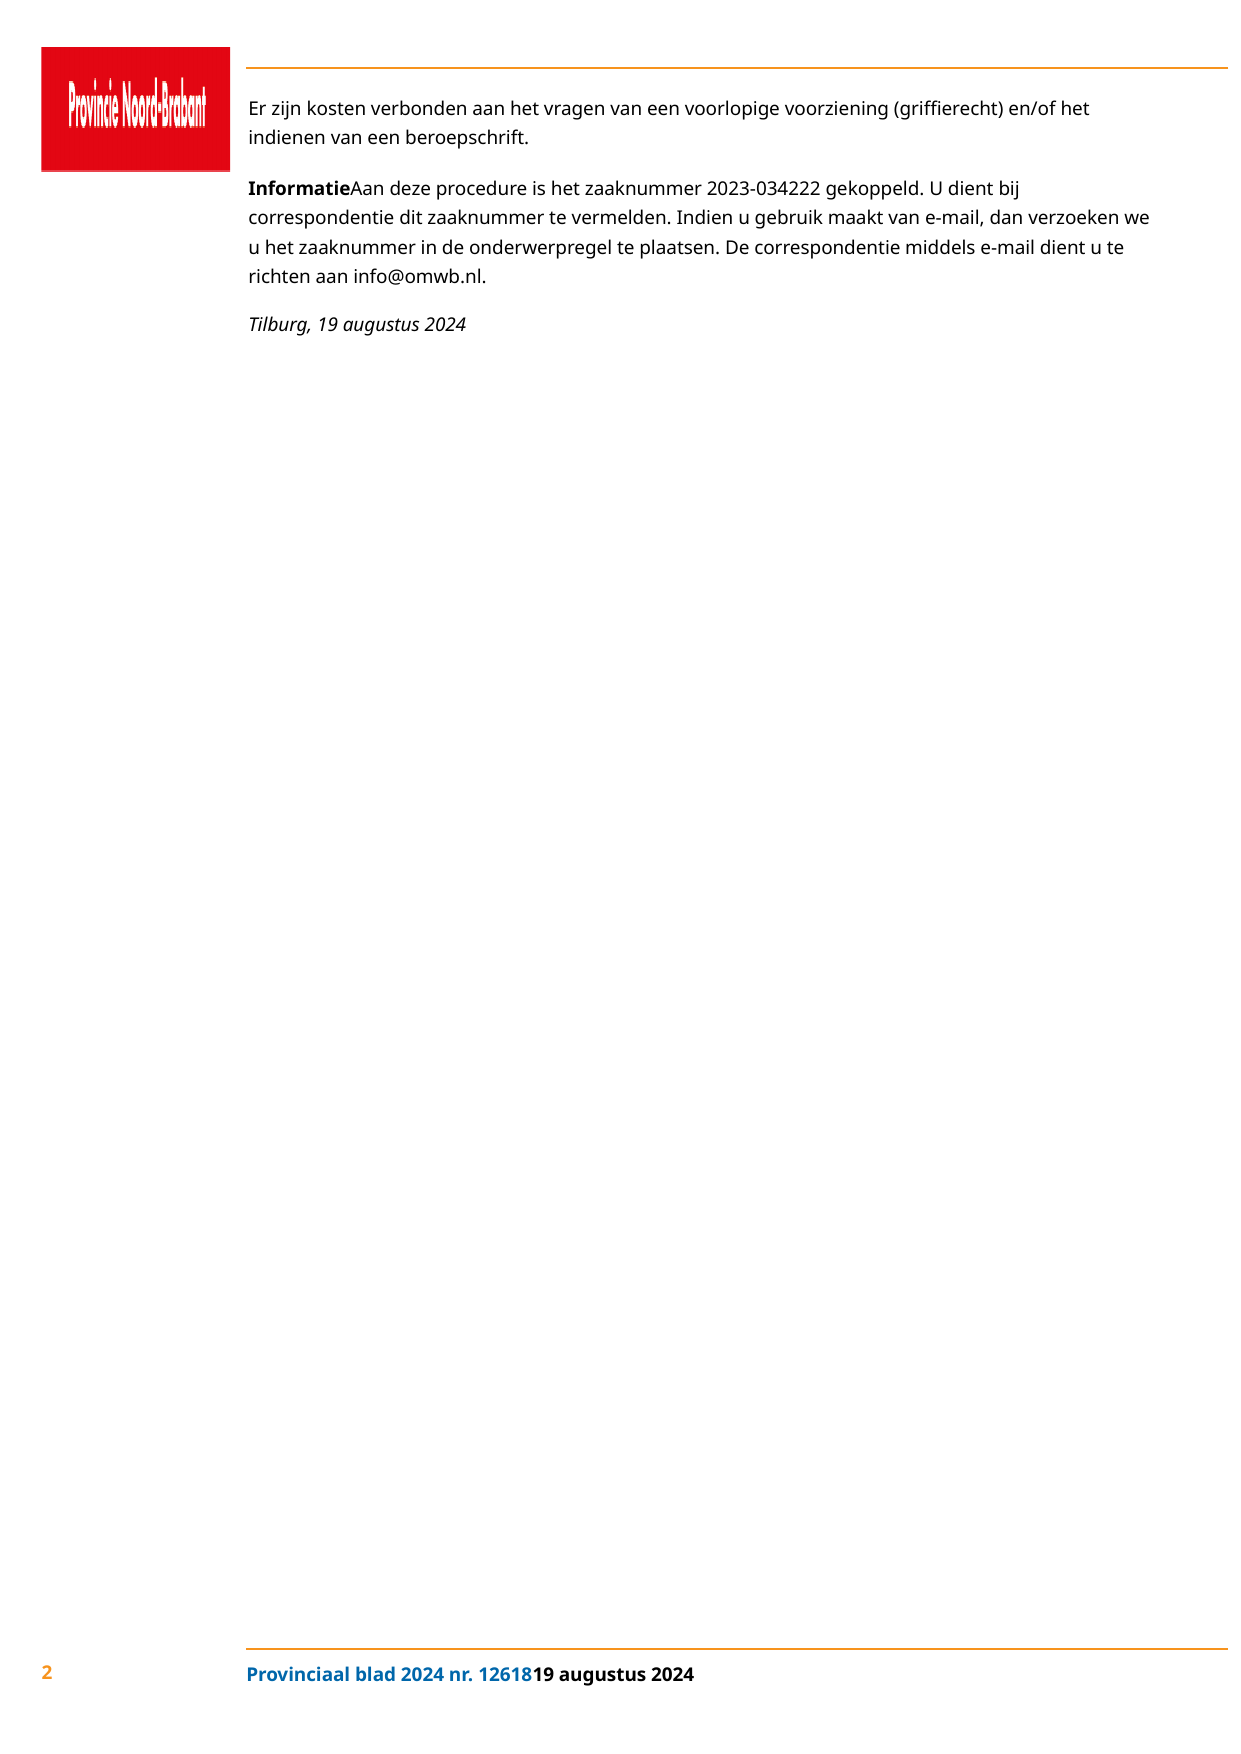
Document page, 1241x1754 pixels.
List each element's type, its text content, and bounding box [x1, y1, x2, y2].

text Er zijn kosten verbonden aan het vragen van een voorlopige voorziening (griffierecht) en/of het indienen van een beroepschrift. [248, 95, 1152, 150]
text Tilburg, 19 augustus 2024 [248, 311, 1152, 337]
text InformatieAan deze procedure is het zaaknummer 2023-034222 gekoppeld. U dient bij correspondentie dit zaaknummer te vermelden. Indien u gebruik maakt van e-mail, dan verzoeken we u het zaaknummer in de onderwerpregel te plaatsen. De correspondentie middels e-mail dient u te richten aan info@omwb.nl. [248, 175, 1152, 289]
picture [41, 47, 231, 172]
